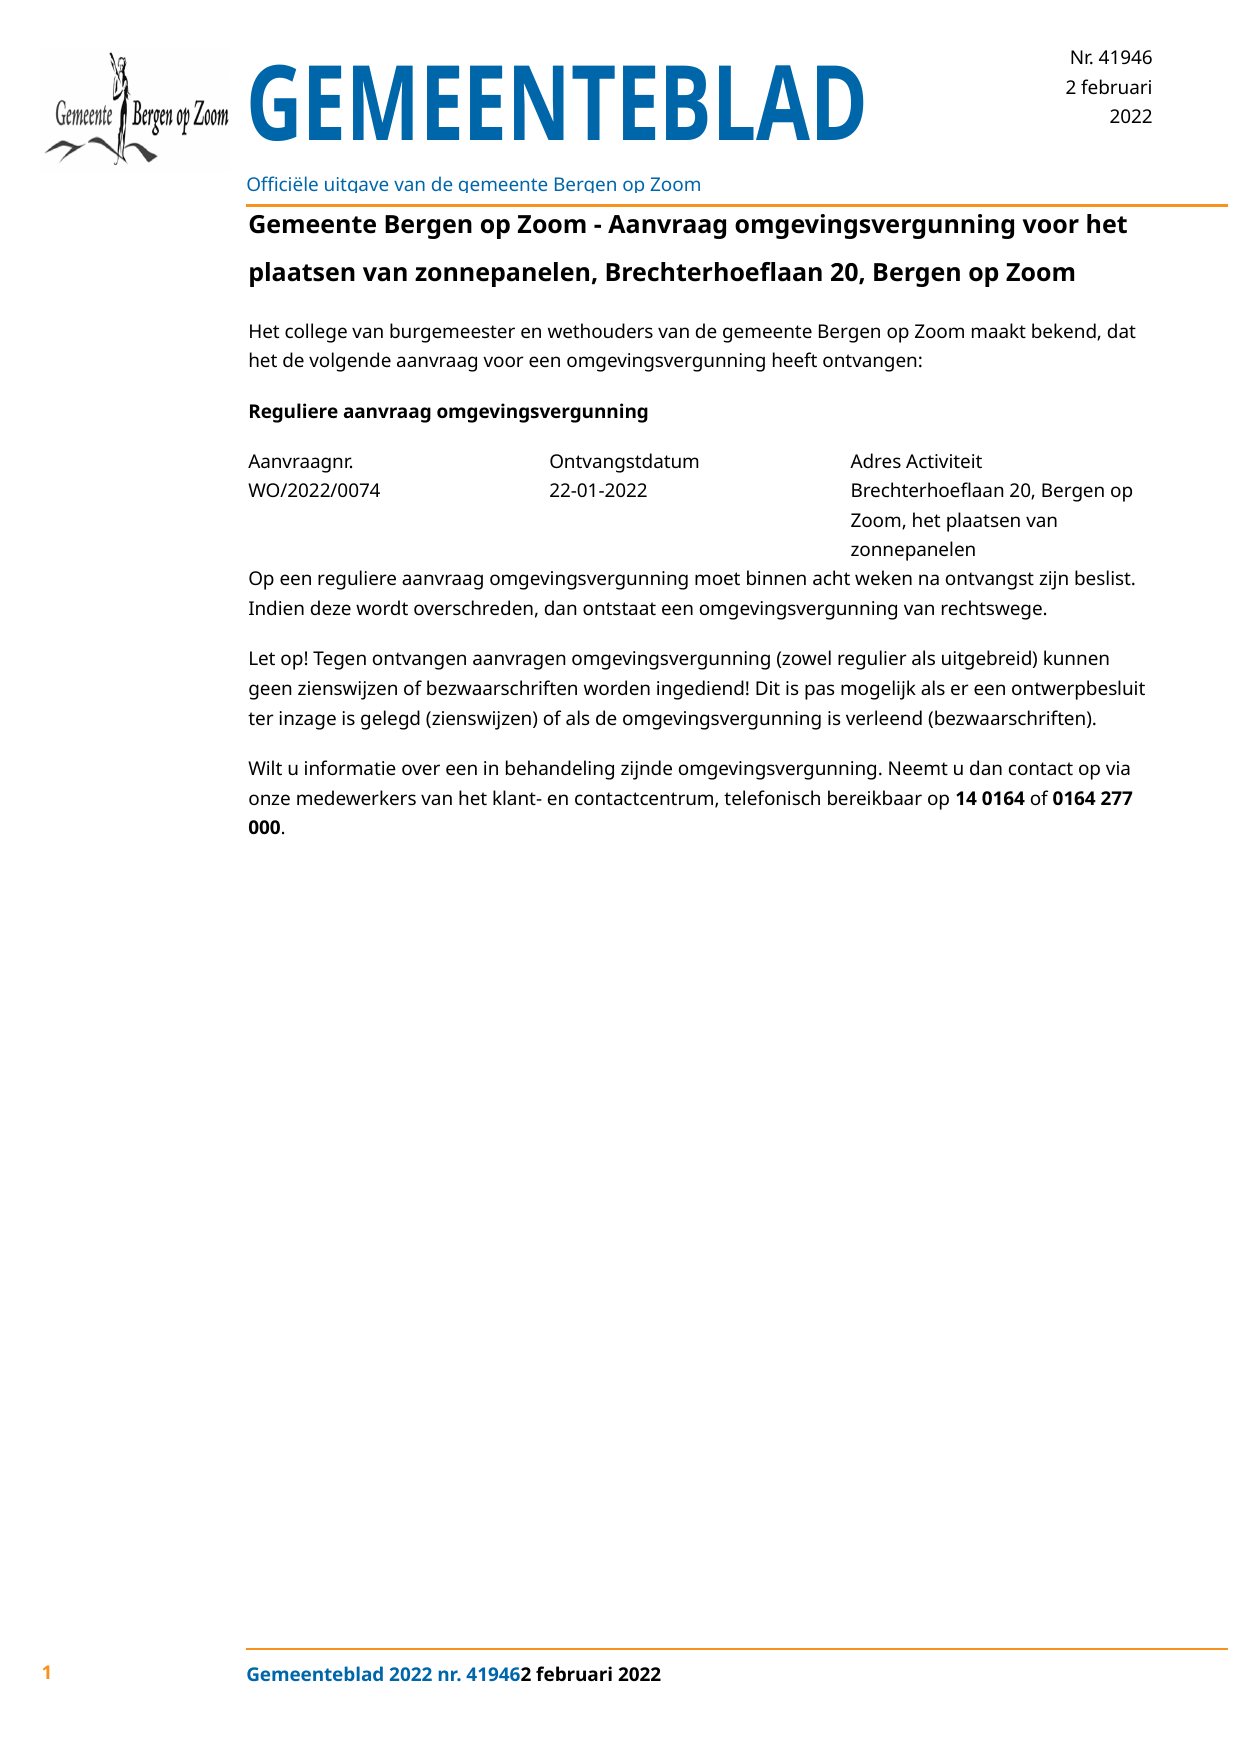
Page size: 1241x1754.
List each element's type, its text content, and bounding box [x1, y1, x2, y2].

table_header 22-01-2022 [549, 478, 850, 562]
text Reguliere aanvraag omgevingsvergunning [248, 398, 1152, 424]
table_header Brechterhoeflaan 20, Bergen op Zoom, het plaatsen van zonnepanelen [850, 478, 1152, 562]
picture [41, 47, 231, 172]
table_header Ontvangstdatum [549, 449, 850, 474]
text Wilt u informatie over een in behandeling zijnde omgevingsvergunning. Neemt u dan contact op via onze medewerkers van het klant- en contactcentrum, telefonisch bereikbaar op 14 0164 of 0164 277 000. [248, 755, 1152, 840]
table_header Adres Activiteit [850, 449, 1152, 474]
text Let op! Tegen ontvangen aanvragen omgevingsvergunning (zowel regulier als uitgebreid) kunnen geen zienswijzen of bezwaarschriften worden ingediend! Dit is pas mogelijk als er een ontwerpbesluit ter inzage is gelegd (zienswijzen) of als de omgevingsvergunning is verleend (bezwaarschriften). [248, 646, 1152, 731]
text Het college van burgemeester en wethouders van de gemeente Bergen op Zoom maakt bekend, dat het de volgende aanvraag voor een omgevingsvergunning heeft ontvangen: [248, 318, 1152, 373]
table_header Aanvraagnr. [248, 449, 549, 474]
text Gemeente Bergen op Zoom - Aanvraag omgevingsvergunning voor het plaatsen van zonnepanelen, Brechterhoeflaan 20, Bergen op Zoom [248, 207, 1152, 288]
table_header WO/2022/0074 [248, 478, 549, 562]
text Op een reguliere aanvraag omgevingsvergunning moet binnen acht weken na ontvangst zijn beslist. Indien deze wordt overschreden, dan ontstaat een omgevingsvergunning van rechtswege. [248, 566, 1152, 621]
